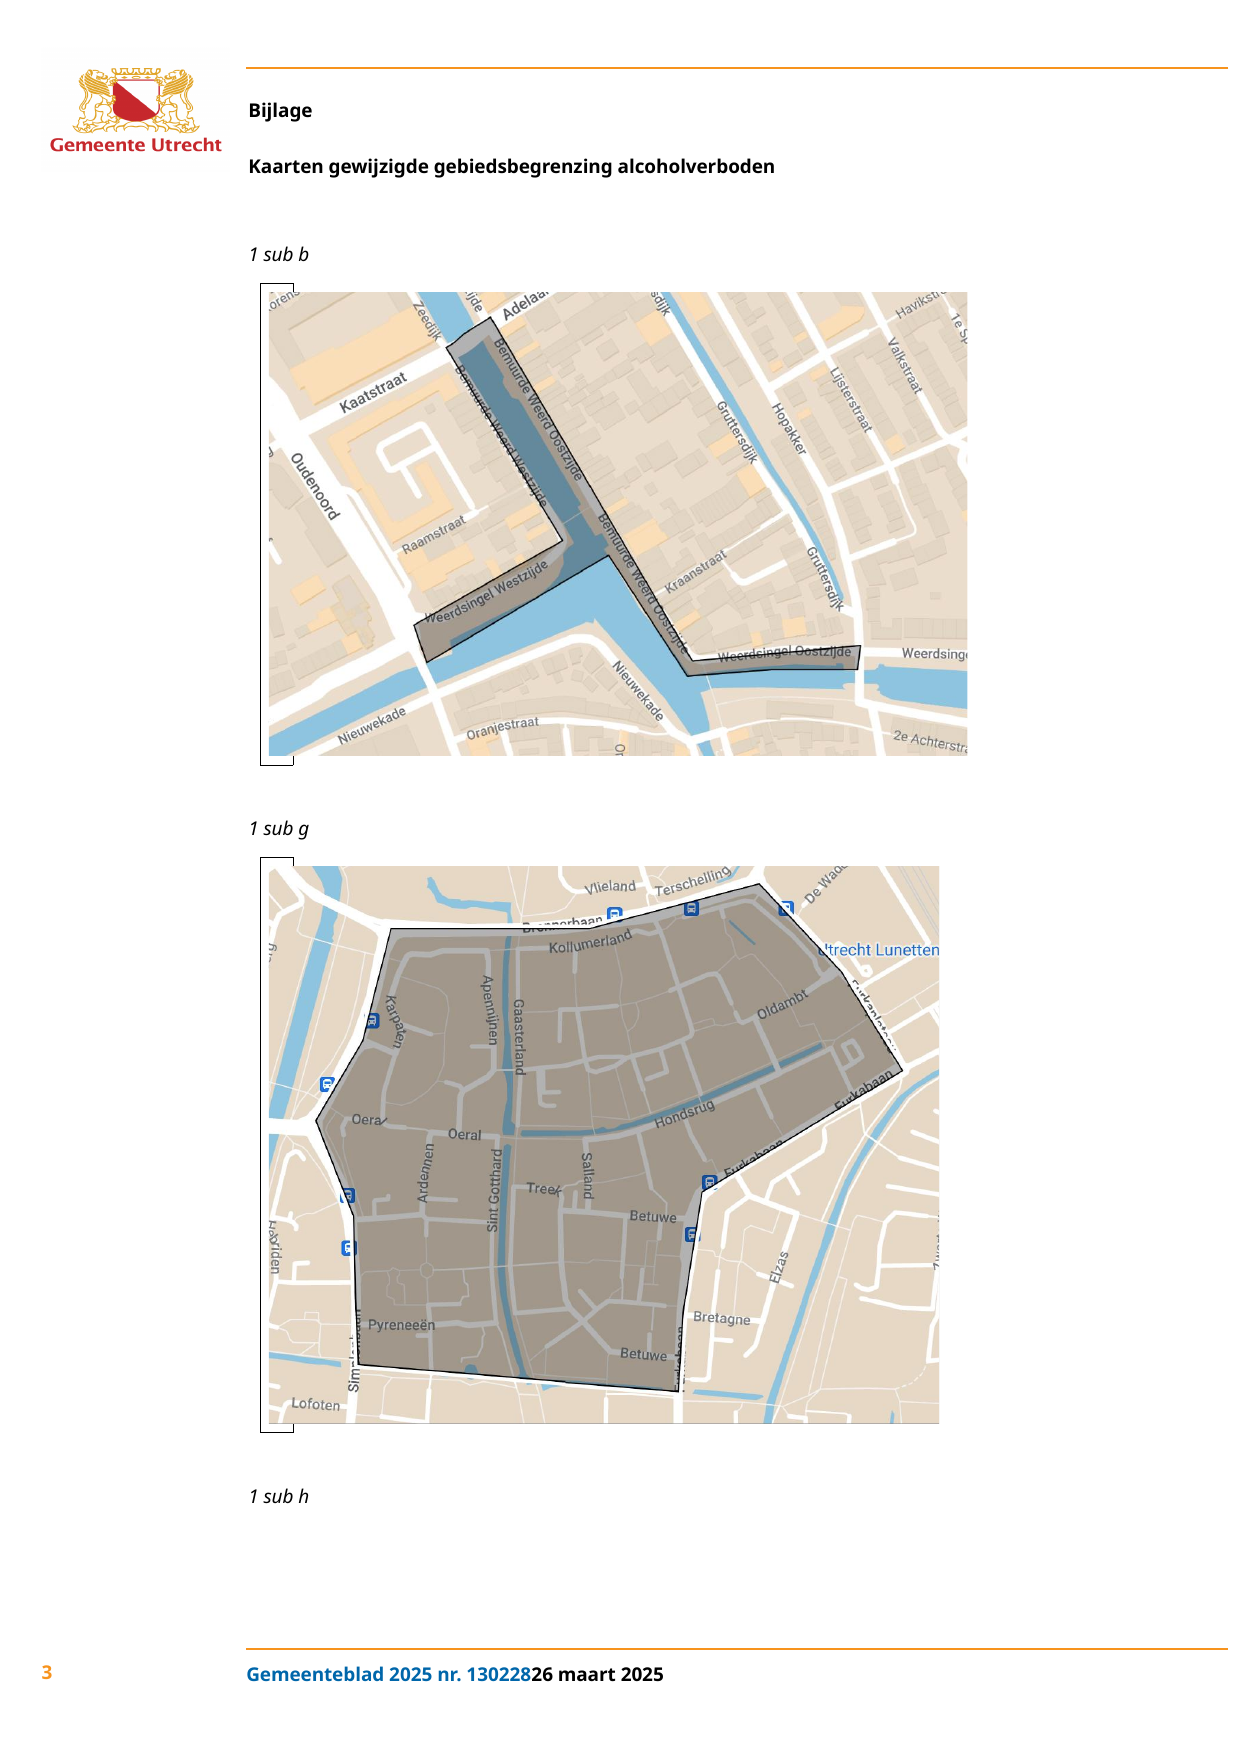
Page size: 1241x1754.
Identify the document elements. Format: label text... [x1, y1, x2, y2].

picture [268, 292, 968, 756]
text Bijlage [248, 95, 1152, 123]
text 1 sub g [248, 816, 1152, 841]
text Kaarten gewijzigde gebiedsbegrenzing alcoholverboden [248, 153, 1152, 179]
text 1 sub h [248, 1483, 1152, 1509]
text 1 sub b [248, 242, 1152, 267]
picture [268, 866, 940, 1424]
picture [41, 47, 231, 172]
